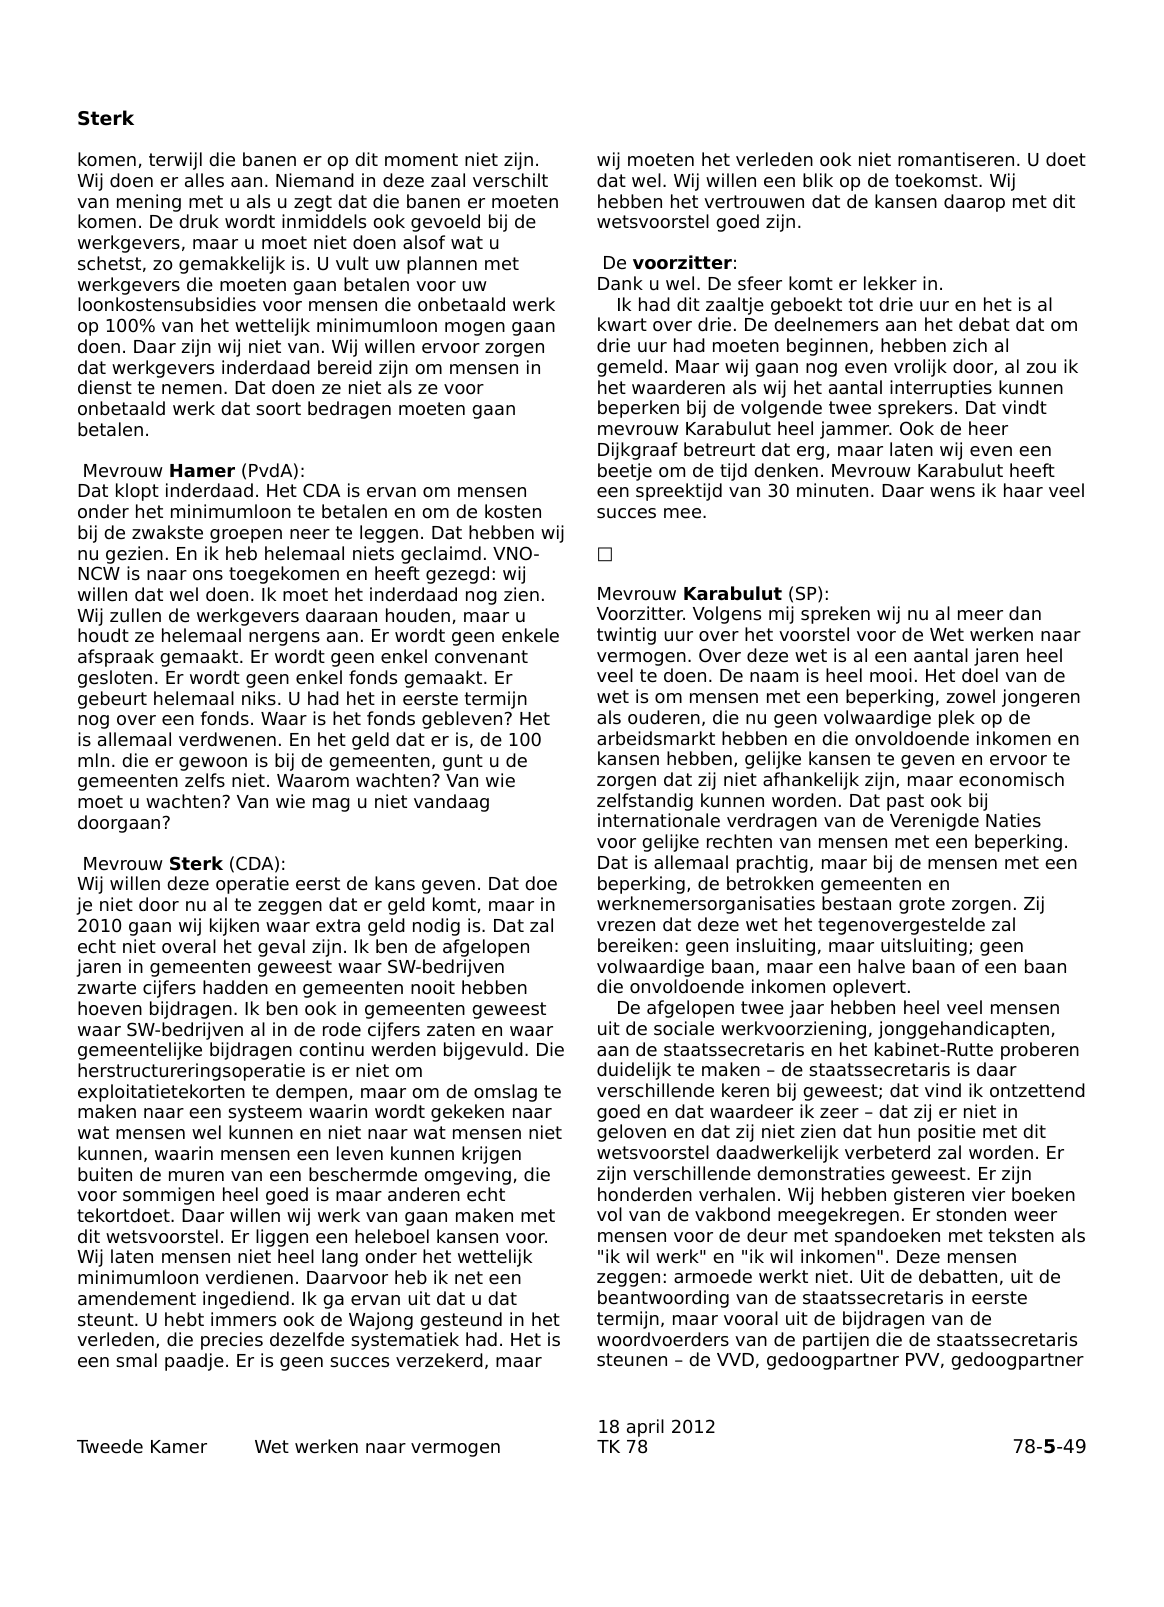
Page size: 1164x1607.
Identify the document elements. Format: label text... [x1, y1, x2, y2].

text komen, terwijl die banen er op dit moment niet zijn. Wij doen er alles aan. Niemand in deze zaal verschilt van mening met u als u zegt dat die banen er moeten komen. De druk wordt inmiddels ook gevoeld bij de werkgevers, maar u moet niet doen alsof wat u schetst, zo gemakkelijk is. U vult uw plannen met werkgevers die moeten gaan betalen voor uw loonkostensubsidies voor mensen die onbetaald werk op 100% van het wettelijk minimumloon mogen gaan doen. Daar zijn wij niet van. Wij willen ervoor zorgen dat werkgevers inderdaad bereid zijn om mensen in dienst te nemen. Dat doen ze niet als ze voor onbetaald werk dat soort bedragen moeten gaan betalen. [77, 150, 567, 440]
text Voorzitter. Volgens mij spreken wij nu al meer dan twintig uur over het voorstel voor de Wet werken naar vermogen. Over deze wet is al een aantal jaren heel veel te doen. De naam is heel mooi. Het doel van de wet is om mensen met een beperking, zowel jongeren als ouderen, die nu geen volwaardige plek op de arbeidsmarkt hebben en die onvoldoende inkomen en kansen hebben, gelijke kansen te geven en ervoor te zorgen dat zij niet afhankelijk zijn, maar economisch zelfstandig kunnen worden. Dat past ook bij internationale verdragen van de Verenigde Naties voor gelijke rechten van mensen met een beperking. Dat is allemaal prachtig, maar bij de mensen met een beperking, de betrokken gemeenten en werknemersorganisaties bestaan grote zorgen. Zij vrezen dat deze wet het tegenovergestelde zal bereiken: geen insluiting, maar uitsluiting; geen volwaardige baan, maar een halve baan of een baan die onvoldoende inkomen oplevert. [596, 604, 1087, 998]
text Dank u wel. De sfeer komt er lekker in. [596, 274, 1087, 294]
text wij moeten het verleden ook niet romantiseren. U doet dat wel. Wij willen een blik op de toekomst. Wij hebben het vertrouwen dat de kansen daarop met dit wetsvoorstel goed zijn. [596, 150, 1087, 233]
text Wij willen deze operatie eerst de kans geven. Dat doe je niet door nu al te zeggen dat er geld komt, maar in 2010 gaan wij kijken waar extra geld nodig is. Dat zal echt niet overal het geval zijn. Ik ben de afgelopen jaren in gemeenten geweest waar SW-bedrijven zwarte cijfers hadden en gemeenten nooit hebben hoeven bijdragen. Ik ben ook in gemeenten geweest waar SW-bedrijven al in de rode cijfers zaten en waar gemeentelijke bijdragen continu werden bijgevuld. Die herstructureringsoperatie is er niet om exploitatietekorten te dempen, maar om de omslag te maken naar een systeem waarin wordt gekeken naar wat mensen wel kunnen en niet naar wat mensen niet kunnen, waarin mensen een leven kunnen krijgen buiten de muren van een beschermde omgeving, die voor sommigen heel goed is maar anderen echt tekortdoet. Daar willen wij werk van gaan maken met dit wetsvoorstel. Er liggen een heleboel kansen voor. Wij laten mensen niet heel lang onder het wettelijk minimumloon verdienen. Daarvoor heb ik net een amendement ingediend. Ik ga ervan uit dat u dat steunt. U hebt immers ook de Wajong gesteund in het verleden, die precies dezelfde systematiek had. Het is een smal paadje. Er is geen succes verzekerd, maar [77, 874, 567, 1372]
text De afgelopen twee jaar hebben heel veel mensen uit de sociale werkvoorziening, jonggehandicapten, aan de staatssecretaris en het kabinet-Rutte proberen duidelijk te maken – de staatssecretaris is daar verschillende keren bij geweest; dat vind ik ontzettend goed en dat waardeer ik zeer – dat zij er niet in geloven en dat zij niet zien dat hun positie met dit wetsvoorstel daadwerkelijk verbeterd zal worden. Er zijn verschillende demonstraties geweest. Er zijn honderden verhalen. Wij hebben gisteren vier boeken vol van de vakbond meegekregen. Er stonden weer mensen voor de deur met spandoeken met teksten als "ik wil werk" en "ik wil inkomen". Deze mensen zeggen: armoede werkt niet. Uit de debatten, uit de beantwoording van de staatssecretaris in eerste termijn, maar vooral uit de bijdragen van de woordvoerders van de partijen die de staatssecretaris steunen – de VVD, gedoogpartner PVV, gedoogpartner [596, 998, 1087, 1371]
text □ [596, 543, 1087, 563]
text De voorzitter: [596, 253, 1087, 274]
text Ik had dit zaaltje geboekt tot drie uur en het is al kwart over drie. De deelnemers aan het debat dat om drie uur had moeten beginnen, hebben zich al gemeld. Maar wij gaan nog even vrolijk door, al zou ik het waarderen als wij het aantal interrupties kunnen beperken bij de volgende twee sprekers. Dat vindt mevrouw Karabulut heel jammer. Ook de heer Dijkgraaf betreurt dat erg, maar laten wij even een beetje om de tijd denken. Mevrouw Karabulut heeft een spreektijd van 30 minuten. Daar wens ik haar veel succes mee. [596, 294, 1087, 523]
text Dat klopt inderdaad. Het CDA is ervan om mensen onder het minimumloon te betalen en om de kosten bij de zwakste groepen neer te leggen. Dat hebben wij nu gezien. En ik heb helemaal niets geclaimd. VNO-NCW is naar ons toegekomen en heeft gezegd: wij willen dat wel doen. Ik moet het inderdaad nog zien. Wij zullen de werkgevers daaraan houden, maar u houdt ze helemaal nergens aan. Er wordt geen enkele afspraak gemaakt. Er wordt geen enkel convenant gesloten. Er wordt geen enkel fonds gemaakt. Er gebeurt helemaal niks. U had het in eerste termijn nog over een fonds. Waar is het fonds gebleven? Het is allemaal verdwenen. En het geld dat er is, de 100 mln. die er gewoon is bij de gemeenten, gunt u de gemeenten zelfs niet. Waarom wachten? Van wie moet u wachten? Van wie mag u niet vandaag doorgaan? [77, 481, 567, 833]
text Mevrouw Karabulut (SP): [596, 583, 1087, 604]
text Mevrouw Hamer (PvdA): [77, 460, 567, 481]
text Mevrouw Sterk (CDA): [77, 853, 567, 874]
